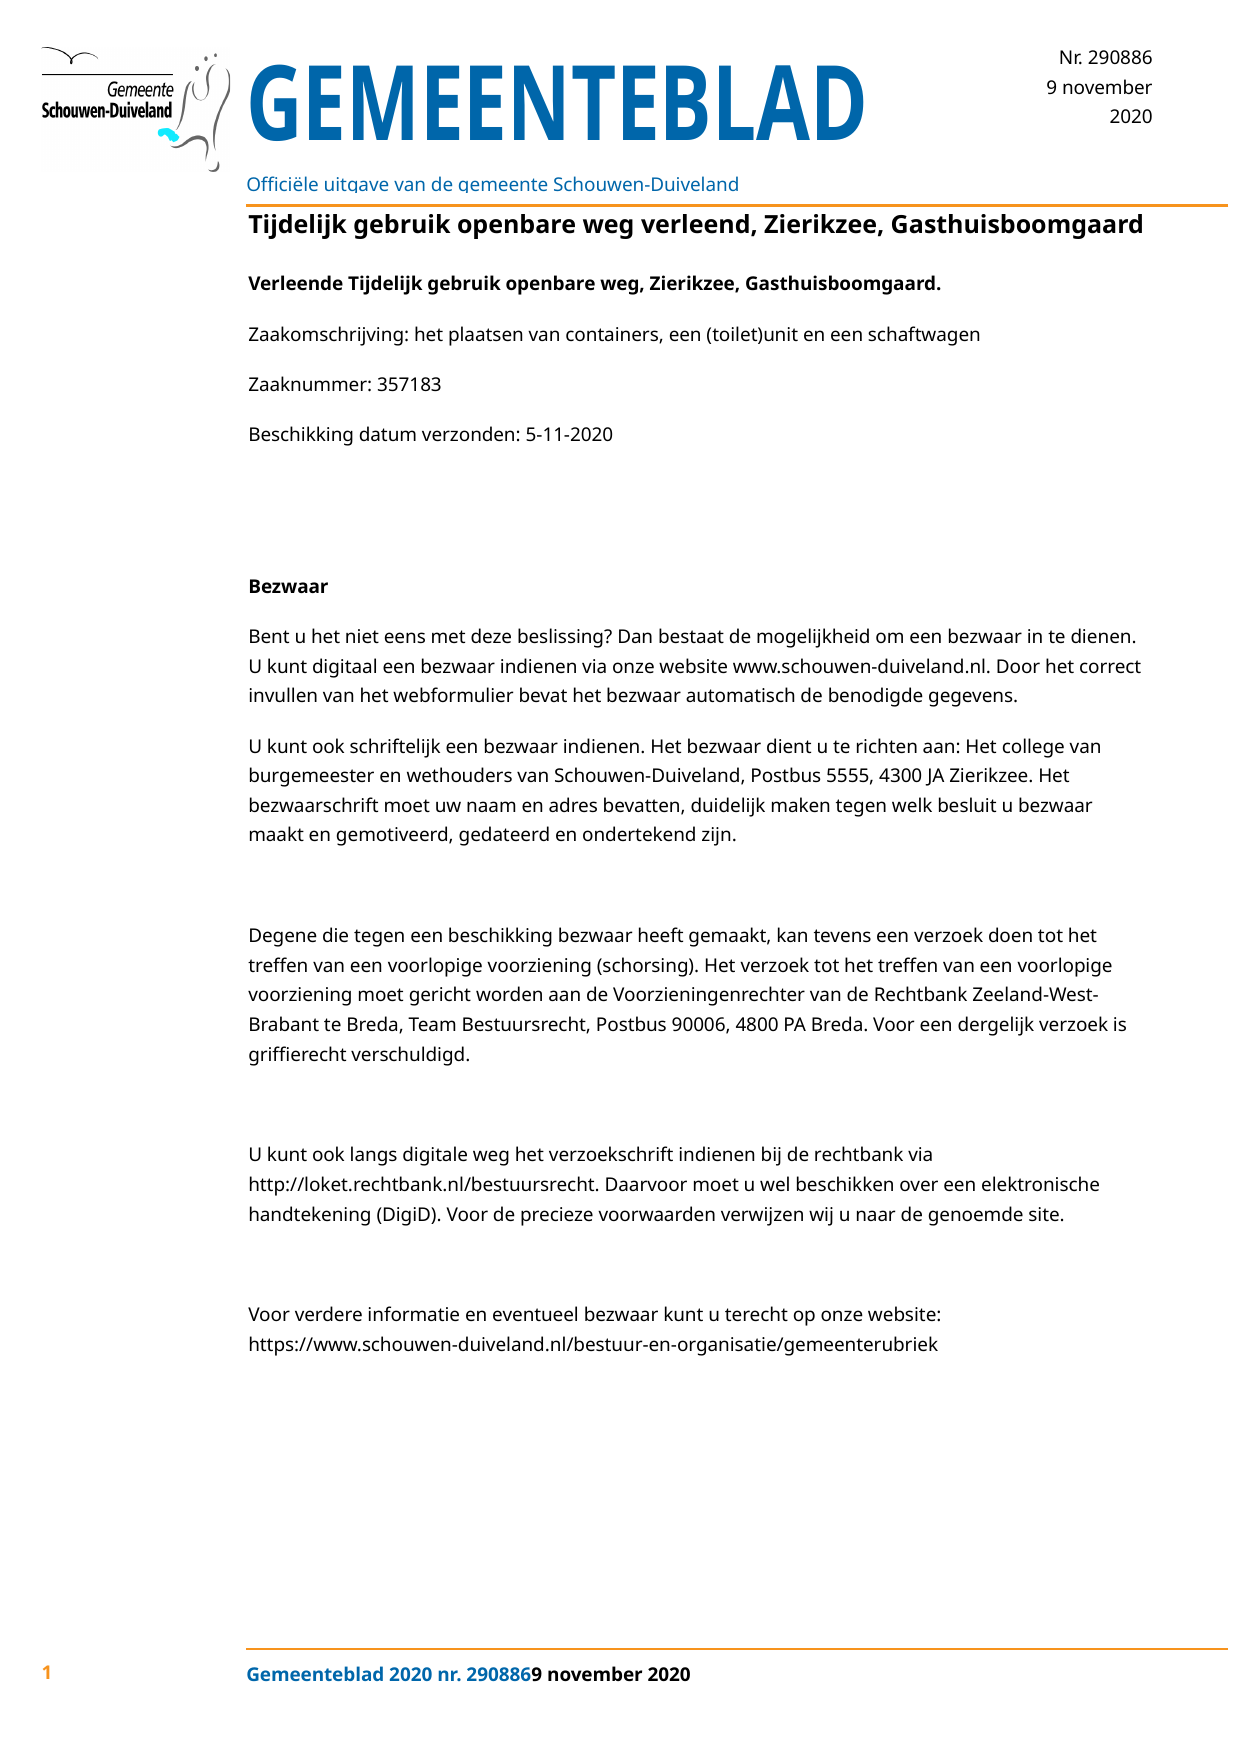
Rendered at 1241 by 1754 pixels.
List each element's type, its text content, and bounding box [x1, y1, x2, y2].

text Beschikking datum verzonden: 5-11-2020 [248, 422, 1152, 447]
text Zaakomschrijving: het plaatsen van containers, een (toilet)unit en een schaftwagen [248, 321, 1152, 346]
text Voor verdere informatie en eventueel bezwaar kunt u terecht op onze website: https://www.schouwen-duiveland.nl/bestuur-en-organisatie/gemeenterubriek [248, 1302, 1152, 1357]
text Degene die tegen een beschikking bezwaar heeft gemaakt, kan tevens een verzoek doen tot het treffen van een voorlopige voorziening (schorsing). Het verzoek tot het treffen van een voorlopige voorziening moet gericht worden aan de Voorzieningenrechter van de Rechtbank Zeeland-West-Brabant te Breda, Team Bestuursrecht, Postbus 90006, 4800 PA Breda. Voor een dergelijk verzoek is griffierecht verschuldigd. [248, 922, 1152, 1066]
text Zaaknummer: 357183 [248, 371, 1152, 397]
text U kunt ook schriftelijk een bezwaar indienen. Het bezwaar dient u te richten aan: Het college van burgemeester en wethouders van Schouwen-Duiveland, Postbus 5555, 4300 JA Zierikzee. Het bezwaarschrift moet uw naam en adres bevatten, duidelijk maken tegen welk besluit u bezwaar maakt en gemotiveerd, gedateerd en ondertekend zijn. [248, 733, 1152, 847]
text Bezwaar [248, 573, 1152, 598]
text U kunt ook langs digitale weg het verzoekschrift indienen bij de rechtbank via http://loket.rechtbank.nl/bestuursrecht. Daarvoor moet u wel beschikken over een elektronische handtekening (DigiD). Voor de precieze voorwaarden verwijzen wij u naar de genoemde site. [248, 1142, 1152, 1226]
picture [41, 47, 231, 172]
text Tijdelijk gebruik openbare weg verleend, Zierikzee, Gasthuisboomgaard [248, 207, 1152, 241]
text Verleende Tijdelijk gebruik openbare weg, Zierikzee, Gasthuisboomgaard. [248, 270, 1152, 296]
text Bent u het niet eens met deze beslissing? Dan bestaat de mogelijkheid om een bezwaar in te dienen. U kunt digitaal een bezwaar indienen via onze website www.schouwen-duiveland.nl. Door het correct invullen van het webformulier bevat het bezwaar automatisch de benodigde gegevens. [248, 623, 1152, 708]
